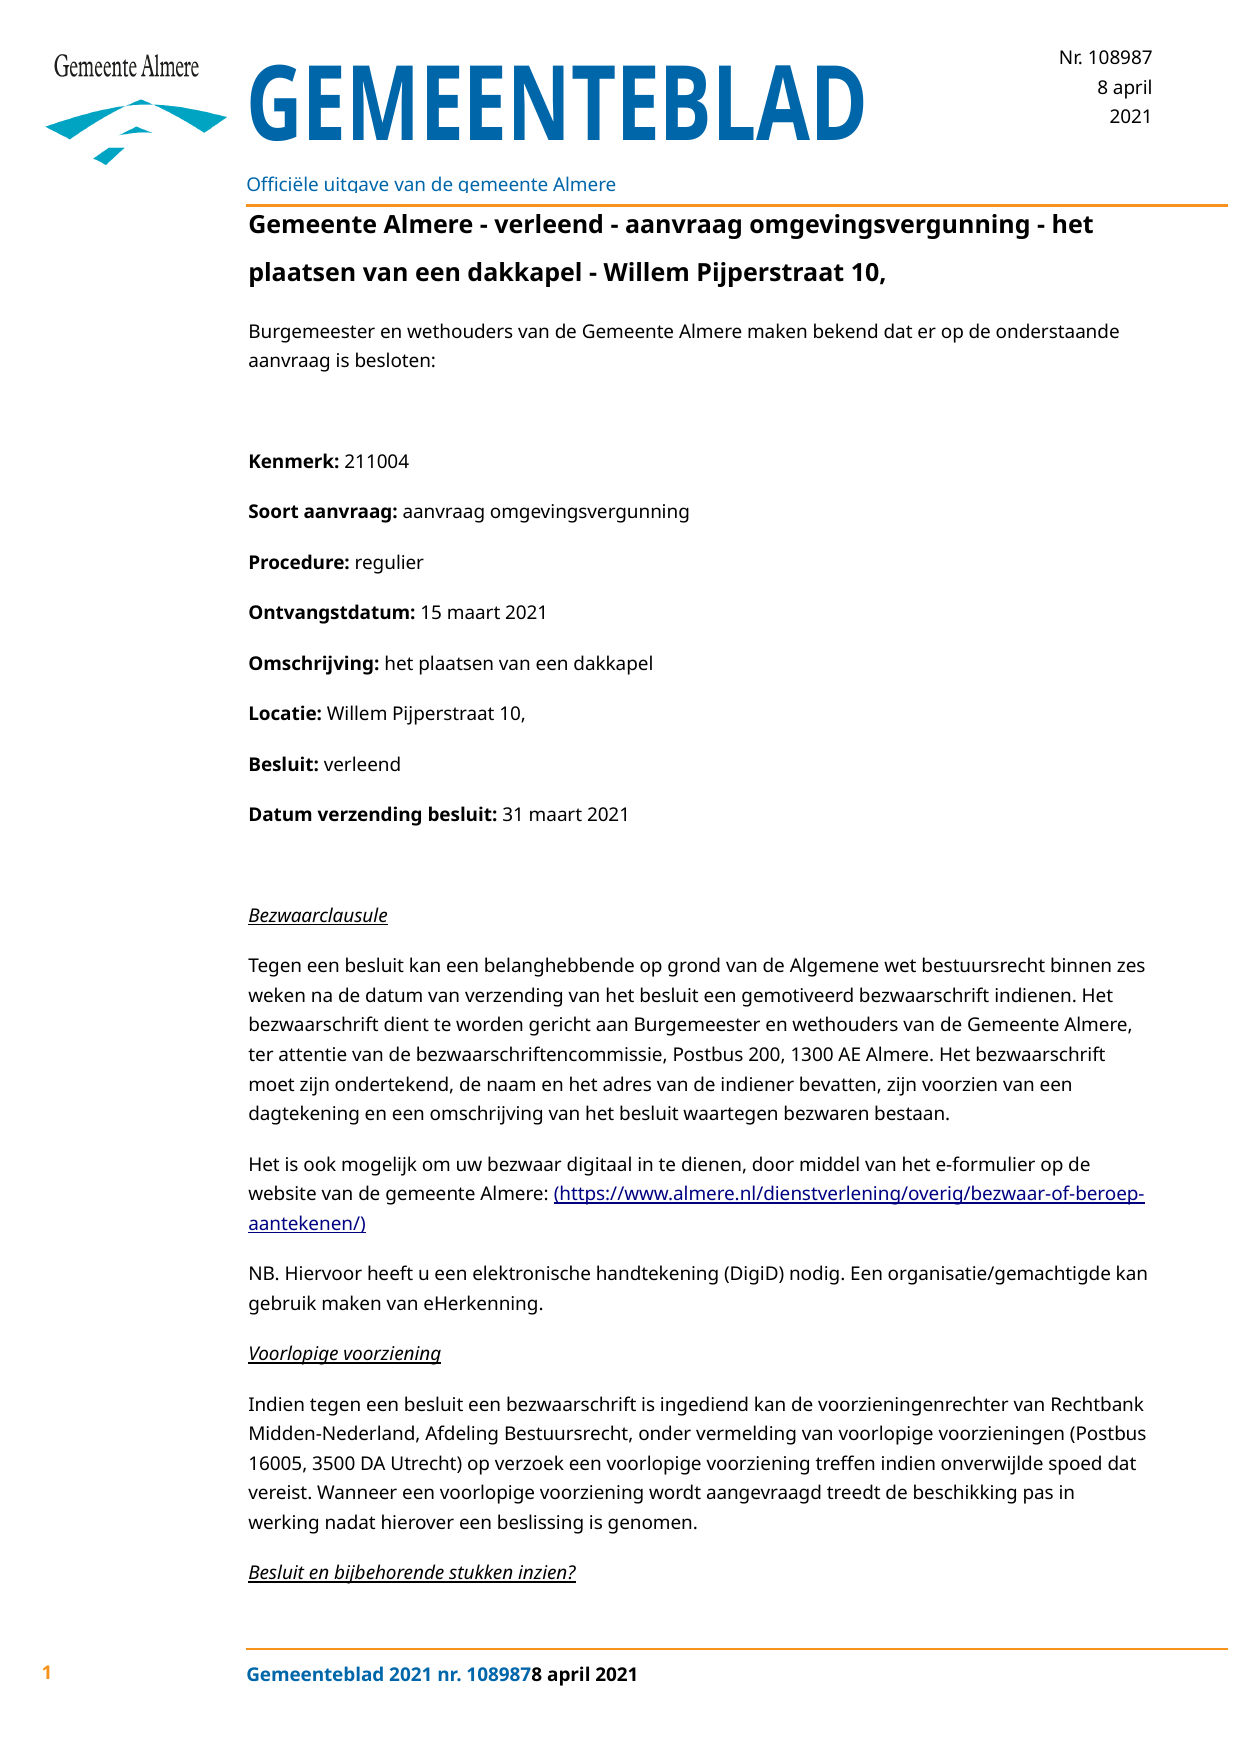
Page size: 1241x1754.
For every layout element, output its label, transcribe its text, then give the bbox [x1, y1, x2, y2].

text Het is ook mogelijk om uw bezwaar digitaal in te dienen, door middel van het e-formulier op de website van de gemeente Almere: (https://www.almere.nl/dienstverlening/overig/bezwaar-of-beroep-aantekenen/) [248, 1151, 1152, 1236]
text Locatie: Willem Pijperstraat 10, [248, 700, 1152, 726]
text Besluit en bijbehorende stukken inzien? [248, 1559, 1152, 1585]
picture [41, 47, 231, 172]
text Omschrijving: het plaatsen van een dakkapel [248, 650, 1152, 676]
text Kenmerk: 211004 [248, 448, 1152, 474]
text Voorlopige voorziening [248, 1340, 1152, 1366]
text Soort aanvraag: aanvraag omgevingsvergunning [248, 499, 1152, 524]
text Tegen een besluit kan een belanghebbende op grond van de Algemene wet bestuursrecht binnen zes weken na de datum van verzending van het besluit een gemotiveerd bezwaarschrift indienen. Het bezwaarschrift dient te worden gericht aan Burgemeester en wethouders van de Gemeente Almere, ter attentie van de bezwaarschriftencommissie, Postbus 200, 1300 AE Almere. Het bezwaarschrift moet zijn ondertekend, de naam en het adres van de indiener bevatten, zijn voorzien van een dagtekening en een omschrijving van het besluit waartegen bezwaren bestaan. [248, 952, 1152, 1126]
text Gemeente Almere - verleend - aanvraag omgevingsvergunning - het plaatsen van een dakkapel - Willem Pijperstraat 10, [248, 207, 1152, 288]
text Datum verzending besluit: 31 maart 2021 [248, 801, 1152, 827]
text Besluit: verleend [248, 751, 1152, 777]
text Burgemeester en wethouders van de Gemeente Almere maken bekend dat er op de onderstaande aanvraag is besloten: [248, 318, 1152, 373]
text Ontvangstdatum: 15 maart 2021 [248, 599, 1152, 625]
text Indien tegen een besluit een bezwaarschrift is ingediend kan de voorzieningenrechter van Rechtbank Midden-Nederland, Afdeling Bestuursrecht, onder vermelding van voorlopige voorzieningen (Postbus 16005, 3500 DA Utrecht) op verzoek een voorlopige voorziening treffen indien onverwijlde spoed dat vereist. Wanneer een voorlopige voorziening wordt aangevraagd treedt de beschikking pas in werking nadat hierover een beslissing is genomen. [248, 1391, 1152, 1535]
text Procedure: regulier [248, 549, 1152, 575]
text NB. Hiervoor heeft u een elektronische handtekening (DigiD) nodig. Een organisatie/gemachtigde kan gebruik maken van eHerkenning. [248, 1260, 1152, 1316]
text Bezwaarclausule [248, 902, 1152, 928]
